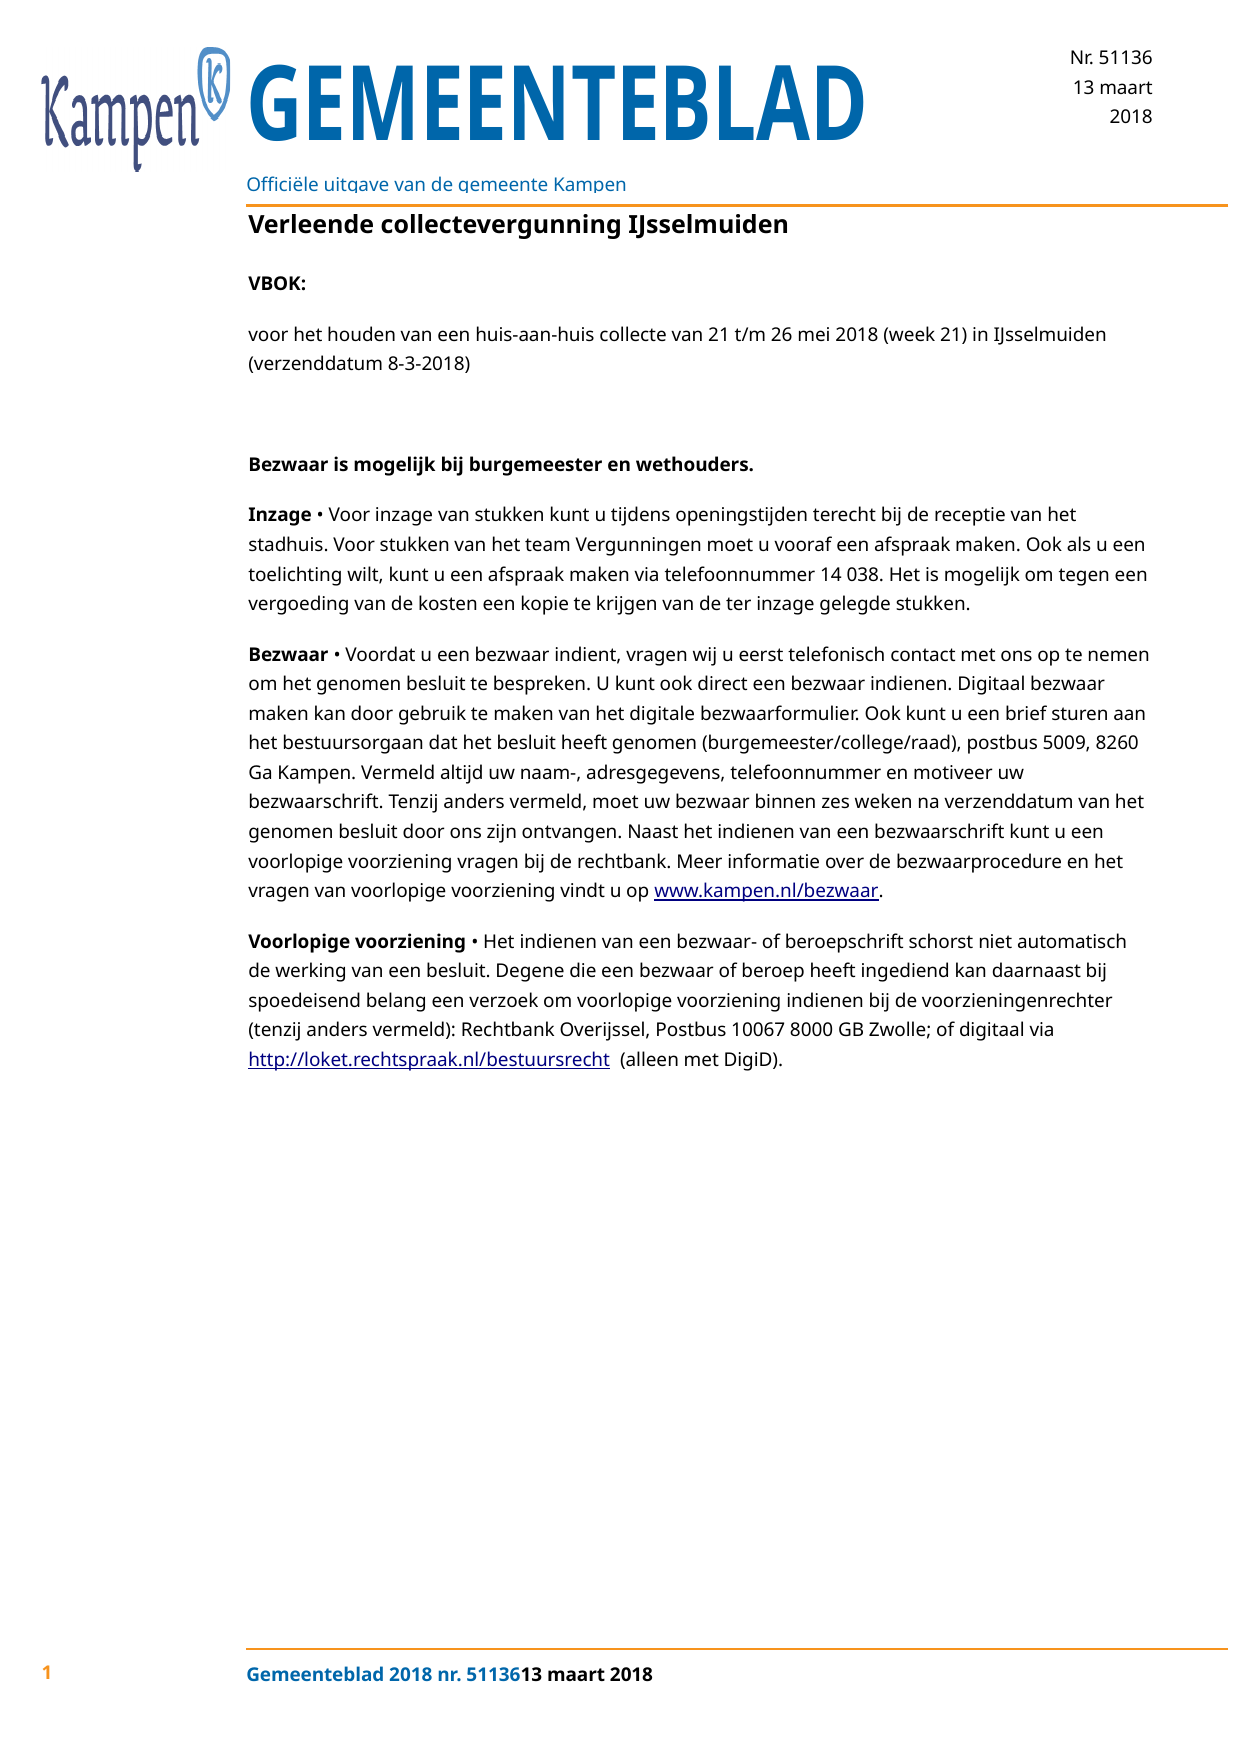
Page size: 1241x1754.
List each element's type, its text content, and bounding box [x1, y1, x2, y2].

text Inzage • Voor inzage van stukken kunt u tijdens openingstijden terecht bij de receptie van het stadhuis. Voor stukken van het team Vergunningen moet u vooraf een afspraak maken. Ook als u een toelichting wilt, kunt u een afspraak maken via telefoonnummer 14 038. Het is mogelijk om tegen een vergoeding van de kosten een kopie te krijgen van de ter inzage gelegde stukken. [248, 502, 1152, 616]
text voor het houden van een huis-aan-huis collecte van 21 t/m 26 mei 2018 (week 21) in IJsselmuiden (verzenddatum 8-3-2018) [248, 321, 1152, 376]
text Voorlopige voorziening • Het indienen van een bezwaar- of beroepschrift schorst niet automatisch de werking van een besluit. Degene die een bezwaar of beroep heeft ingediend kan daarnaast bij spoedeisend belang een verzoek om voorlopige voorziening indienen bij de voorzieningenrechter (tenzij anders vermeld): Rechtbank Overijssel, Postbus 10067 8000 GB Zwolle; of digitaal via http://loket.rechtspraak.nl/bestuursrecht (alleen met DigiD). [248, 928, 1152, 1072]
text Bezwaar is mogelijk bij burgemeester en wethouders. [248, 451, 1152, 477]
text Verleende collectevergunning IJsselmuiden [248, 207, 1152, 241]
picture [41, 47, 231, 172]
text VBOK: [248, 270, 1152, 296]
text Bezwaar • Voordat u een bezwaar indient, vragen wij u eerst telefonisch contact met ons op te nemen om het genomen besluit te bespreken. U kunt ook direct een bezwaar indienen. Digitaal bezwaar maken kan door gebruik te maken van het digitale bezwaarformulier. Ook kunt u een brief sturen aan het bestuursorgaan dat het besluit heeft genomen (burgemeester/college/raad), postbus 5009, 8260 Ga Kampen. Vermeld altijd uw naam-, adresgegevens, telefoonnummer en motiveer uw bezwaarschrift. Tenzij anders vermeld, moet uw bezwaar binnen zes weken na verzenddatum van het genomen besluit door ons zijn ontvangen. Naast het indienen van een bezwaarschrift kunt u een voorlopige voorziening vragen bij de rechtbank. Meer informatie over de bezwaarprocedure en het vragen van voorlopige voorziening vindt u op www.kampen.nl/bezwaar. [248, 641, 1152, 903]
